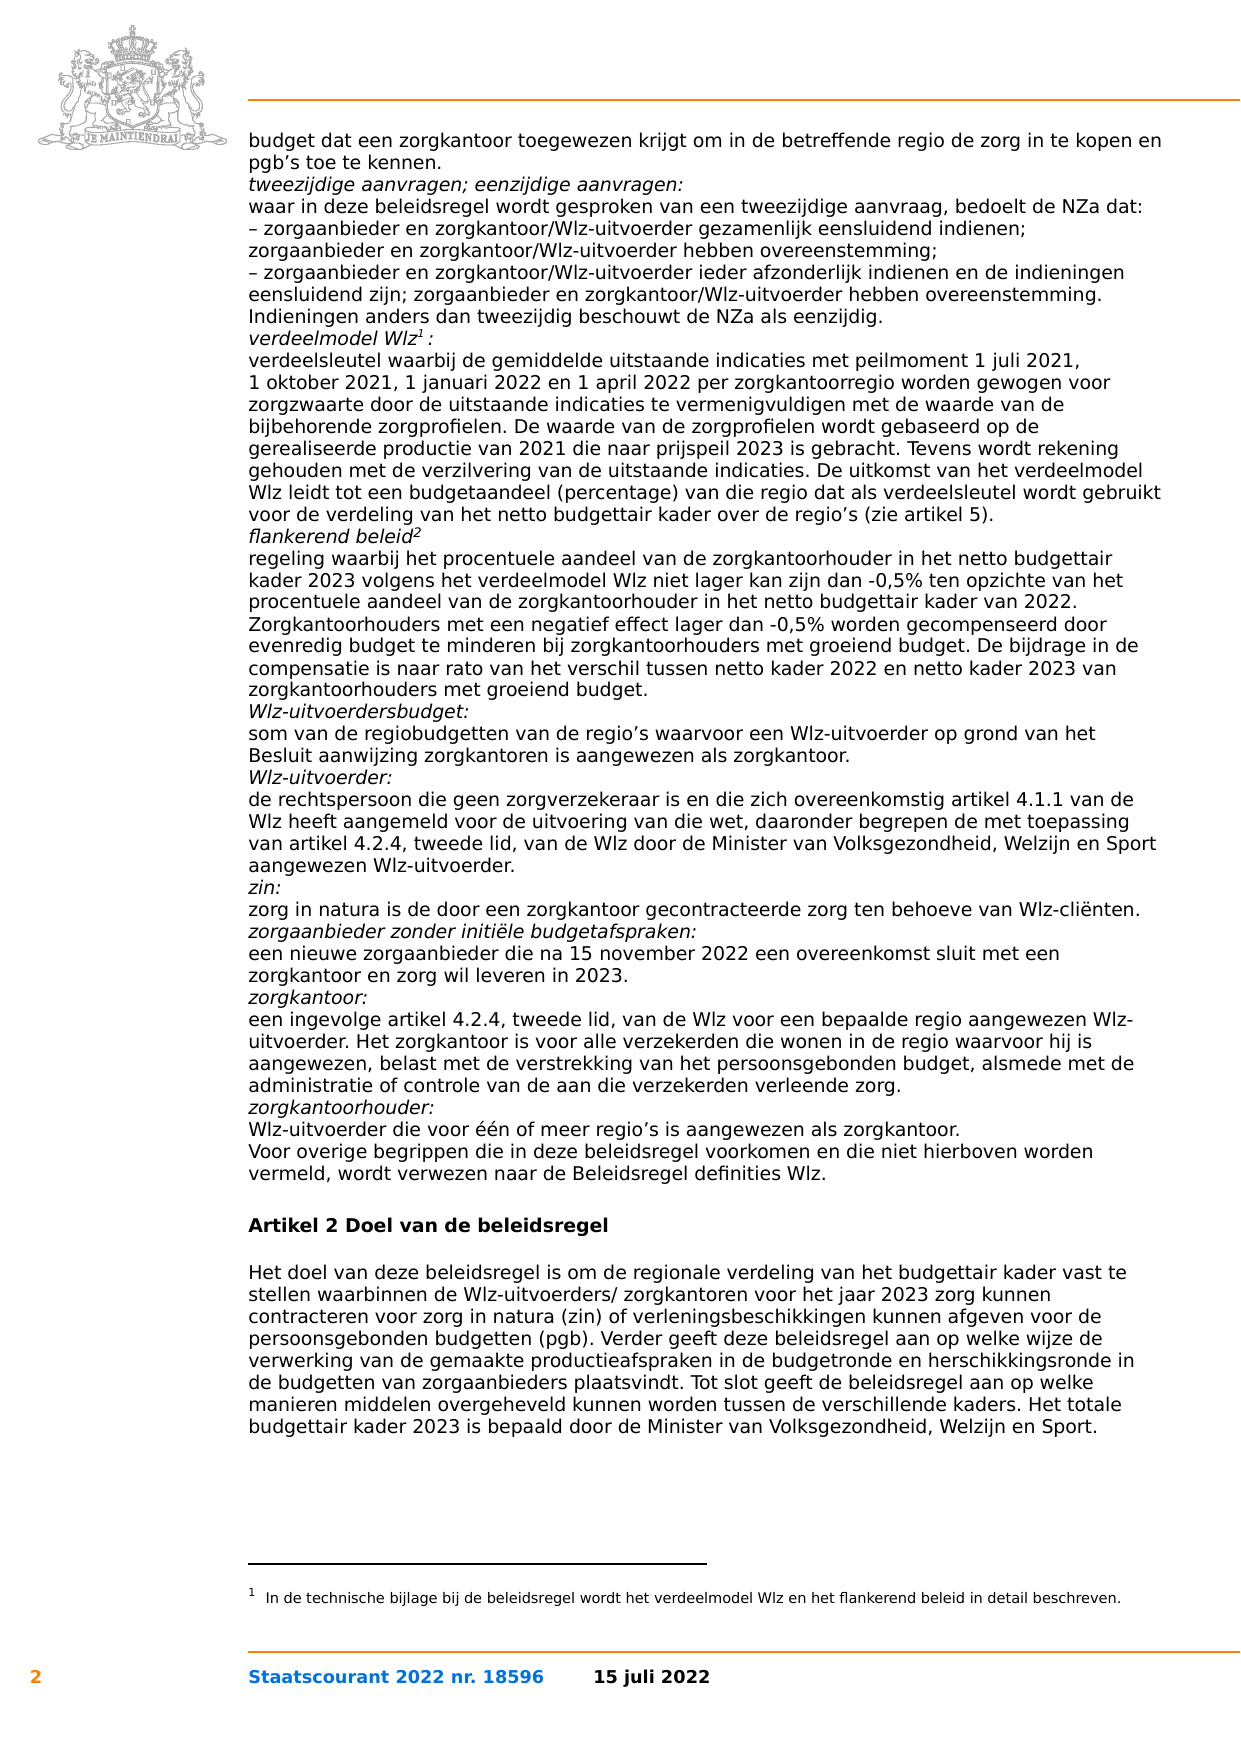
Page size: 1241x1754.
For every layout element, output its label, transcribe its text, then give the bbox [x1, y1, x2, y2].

text budget dat een zorgkantoor toegewezen krijgt om in de betreffende regio de zorg in te kopen en pgb’s toe te kennen. [248, 130, 1163, 174]
text Wlz-uitvoerder die voor één of meer regio’s is aangewezen als zorgkantoor. [248, 1119, 1163, 1141]
text regeling waarbij het procentuele aandeel van de zorgkantoorhouder in het netto budgettair kader 2023 volgens het verdeelmodel Wlz niet lager kan zijn dan -0,5% ten opzichte van het procentuele aandeel van de zorgkantoorhouder in het netto budgettair kader van 2022. [248, 547, 1163, 613]
text Zorgkantoorhouders met een negatief effect lager dan -0,5% worden gecompenseerd door evenredig budget te minderen bij zorgkantoorhouders met groeiend budget. De bijdrage in de compensatie is naar rato van het verschil tussen netto kader 2022 en netto kader 2023 van zorgkantoorhouders met groeiend budget. [248, 613, 1163, 701]
text Voor overige begrippen die in deze beleidsregel voorkomen en die niet hierboven worden vermeld, wordt verwezen naar de Beleidsregel definities Wlz. [248, 1141, 1163, 1185]
text zorgkantoorhouder: [248, 1097, 1163, 1119]
text Wlz-uitvoerder: [248, 767, 1163, 789]
text – zorgaanbieder en zorgkantoor/Wlz-uitvoerder gezamenlijk eensluidend indienen; zorgaanbieder en zorgkantoor/Wlz-uitvoerder hebben overeenstemming; [248, 218, 1163, 262]
text tweezijdige aanvragen; eenzijdige aanvragen: [248, 174, 1163, 196]
text In de technische bijlage bij de beleidsregel wordt het verdeelmodel Wlz en het flankerend beleid in detail beschreven. [248, 1586, 1163, 1608]
text een ingevolge artikel 4.2.4, tweede lid, van de Wlz voor een bepaalde regio aangewezen Wlz-uitvoerder. Het zorgkantoor is voor alle verzekerden die wonen in de regio waarvoor hij is aangewezen, belast met de verstrekking van het persoonsgebonden budget, alsmede met de administratie of controle van de aan die verzekerden verleende zorg. [248, 1009, 1163, 1097]
subtitle Artikel 2 Doel van de beleidsregel [248, 1215, 1163, 1237]
text waar in deze beleidsregel wordt gesproken van een tweezijdige aanvraag, bedoelt de NZa dat: [248, 196, 1163, 218]
text zorgaanbieder zonder initiële budgetafspraken: [248, 921, 1163, 943]
text verdeelsleutel waarbij de gemiddelde uitstaande indicaties met peilmoment 1 juli 2021, 1 oktober 2021, 1 januari 2022 en 1 april 2022 per zorgkantoorregio worden gewogen voor zorgzwaarte door de uitstaande indicaties te vermenigvuldigen met de waarde van de bijbehorende zorgprofielen. De waarde van de zorgprofielen wordt gebaseerd op de gerealiseerde productie van 2021 die naar prijspeil 2023 is gebracht. Tevens wordt rekening gehouden met de verzilvering van de uitstaande indicaties. De uitkomst van het verdeelmodel Wlz leidt tot een budgetaandeel (percentage) van die regio dat als verdeelsleutel wordt gebruikt voor de verdeling van het netto budgettair kader over de regio’s (zie artikel 5). [248, 350, 1163, 526]
text Indieningen anders dan tweezijdig beschouwt de NZa als eenzijdig. [248, 306, 1163, 328]
text – zorgaanbieder en zorgkantoor/Wlz-uitvoerder ieder afzonderlijk indienen en de indieningen eensluidend zijn; zorgaanbieder en zorgkantoor/Wlz-uitvoerder hebben overeenstemming. [248, 262, 1163, 306]
text Het doel van deze beleidsregel is om de regionale verdeling van het budgettair kader vast te stellen waarbinnen de Wlz-uitvoerders/ zorgkantoren voor het jaar 2023 zorg kunnen contracteren voor zorg in natura (zin) of verleningsbeschikkingen kunnen afgeven voor de persoonsgebonden budgetten (pgb). Verder geeft deze beleidsregel aan op welke wijze de verwerking van de gemaakte productieafspraken in de budgetronde en herschikkingsronde in de budgetten van zorgaanbieders plaatsvindt. Tot slot geeft de beleidsregel aan op welke manieren middelen overgeheveld kunnen worden tussen de verschillende kaders. Het totale budgettair kader 2023 is bepaald door de Minister van Volksgezondheid, Welzijn en Sport. [248, 1262, 1163, 1438]
text som van de regiobudgetten van de regio’s waarvoor een Wlz-uitvoerder op grond van het Besluit aanwijzing zorgkantoren is aangewezen als zorgkantoor. [248, 723, 1163, 767]
text de rechtspersoon die geen zorgverzekeraar is en die zich overeenkomstig artikel 4.1.1 van de Wlz heeft aangemeld voor de uitvoering van die wet, daaronder begrepen de met toepassing van artikel 4.2.4, tweede lid, van de Wlz door de Minister van Volksgezondheid, Welzijn en Sport aangewezen Wlz-uitvoerder. [248, 789, 1163, 877]
text verdeelmodel Wlz: [248, 328, 1163, 350]
picture [38, 25, 227, 150]
text Wlz-uitvoerdersbudget: [248, 701, 1163, 723]
text zin: [248, 877, 1163, 899]
text zorg in natura is de door een zorgkantoor gecontracteerde zorg ten behoeve van Wlz-cliënten. [248, 899, 1163, 921]
text flankerend beleid2 [248, 526, 1163, 547]
text zorgkantoor: [248, 987, 1163, 1009]
text een nieuwe zorgaanbieder die na 15 november 2022 een overeenkomst sluit met een zorgkantoor en zorg wil leveren in 2023. [248, 943, 1163, 987]
